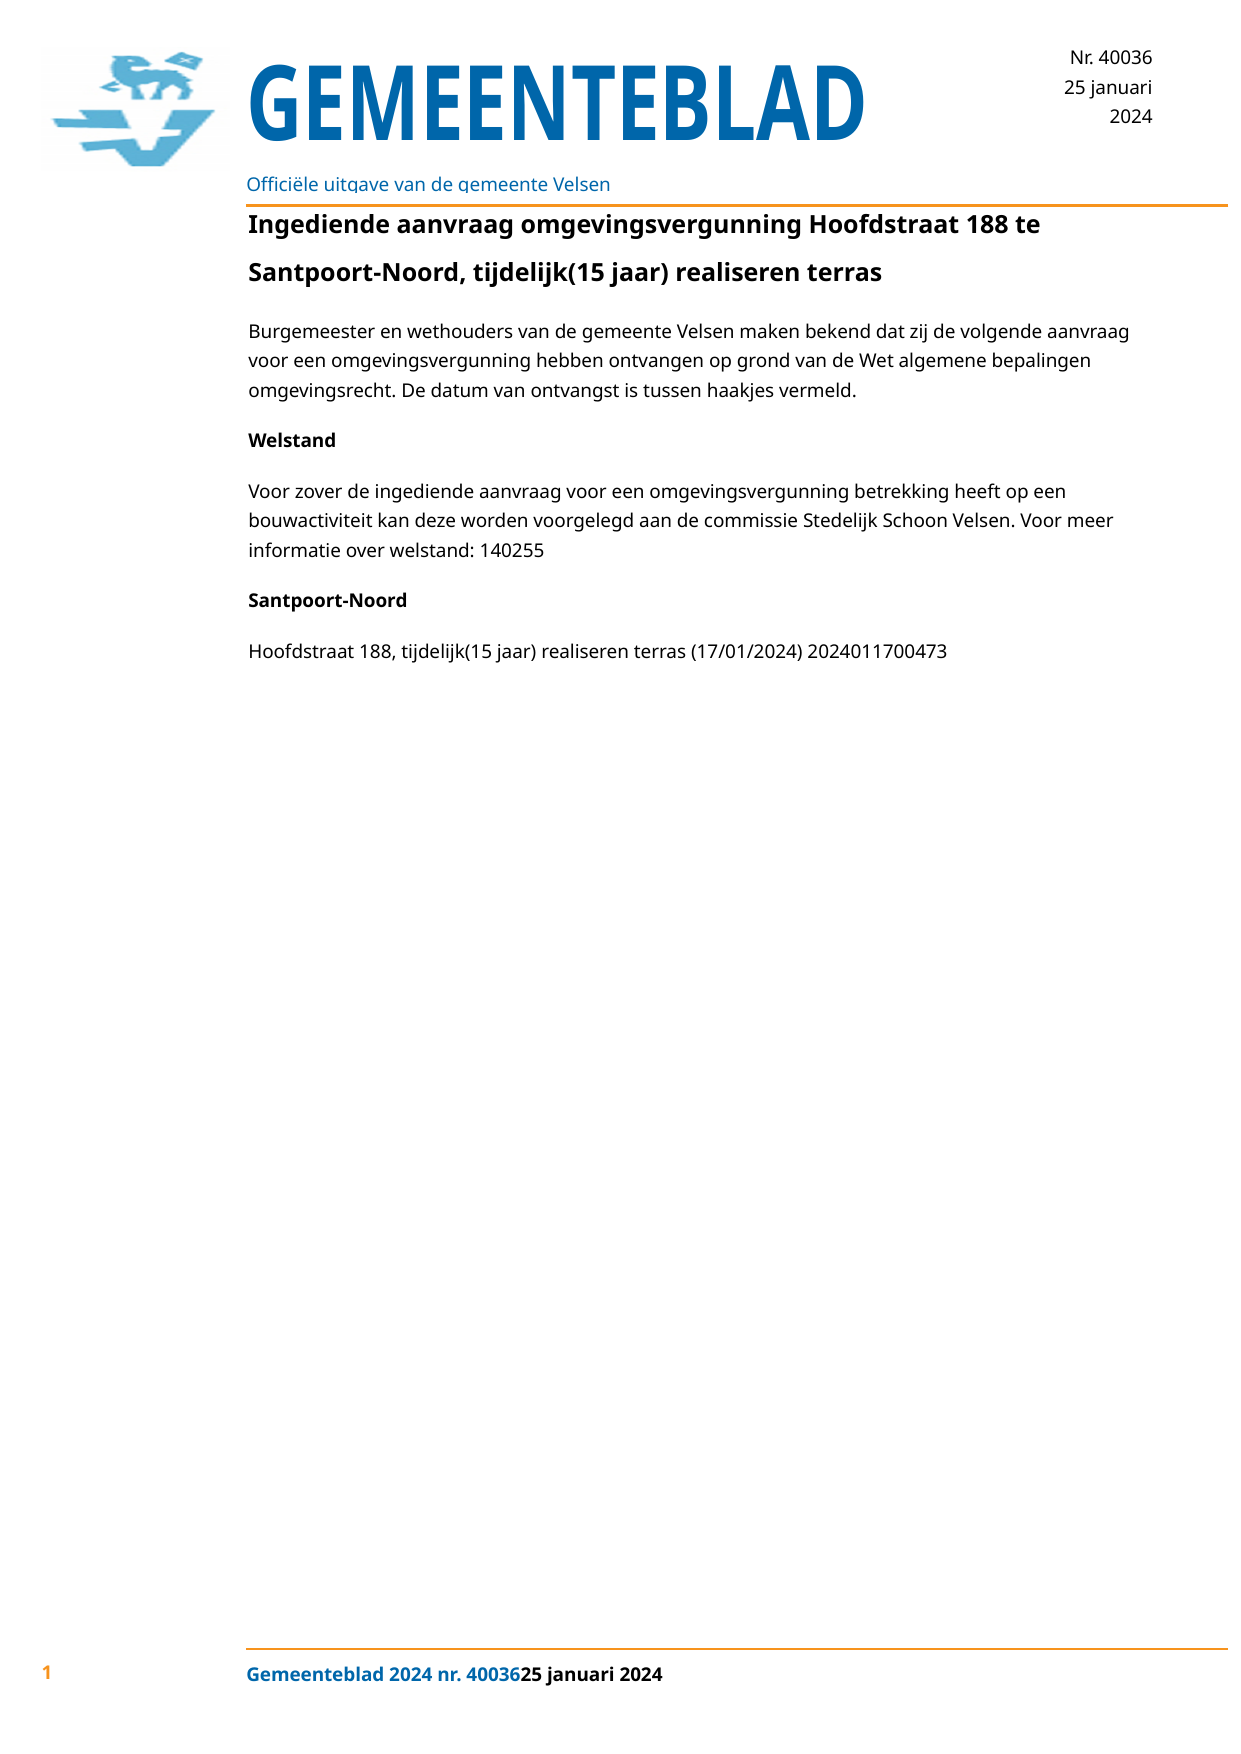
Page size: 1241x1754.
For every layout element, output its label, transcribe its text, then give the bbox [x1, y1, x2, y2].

picture [41, 47, 231, 172]
text Hoofdstraat 188, tijdelijk(15 jaar) realiseren terras (17/01/2024) 2024011700473 [248, 638, 1152, 664]
text Burgemeester en wethouders van de gemeente Velsen maken bekend dat zij de volgende aanvraag voor een omgevingsvergunning hebben ontvangen op grond van de Wet algemene bepalingen omgevingsrecht. De datum van ontvangst is tussen haakjes vermeld. [248, 318, 1152, 403]
text Ingediende aanvraag omgevingsvergunning Hoofdstraat 188 te Santpoort-Noord, tijdelijk(15 jaar) realiseren terras [248, 207, 1152, 288]
text Welstand [248, 427, 1152, 453]
text Voor zover de ingediende aanvraag voor een omgevingsvergunning betrekking heeft op een bouwactiviteit kan deze worden voorgelegd aan de commissie Stedelijk Schoon Velsen. Voor meer informatie over welstand: 140255 [248, 478, 1152, 563]
text Santpoort-Noord [248, 587, 1152, 613]
